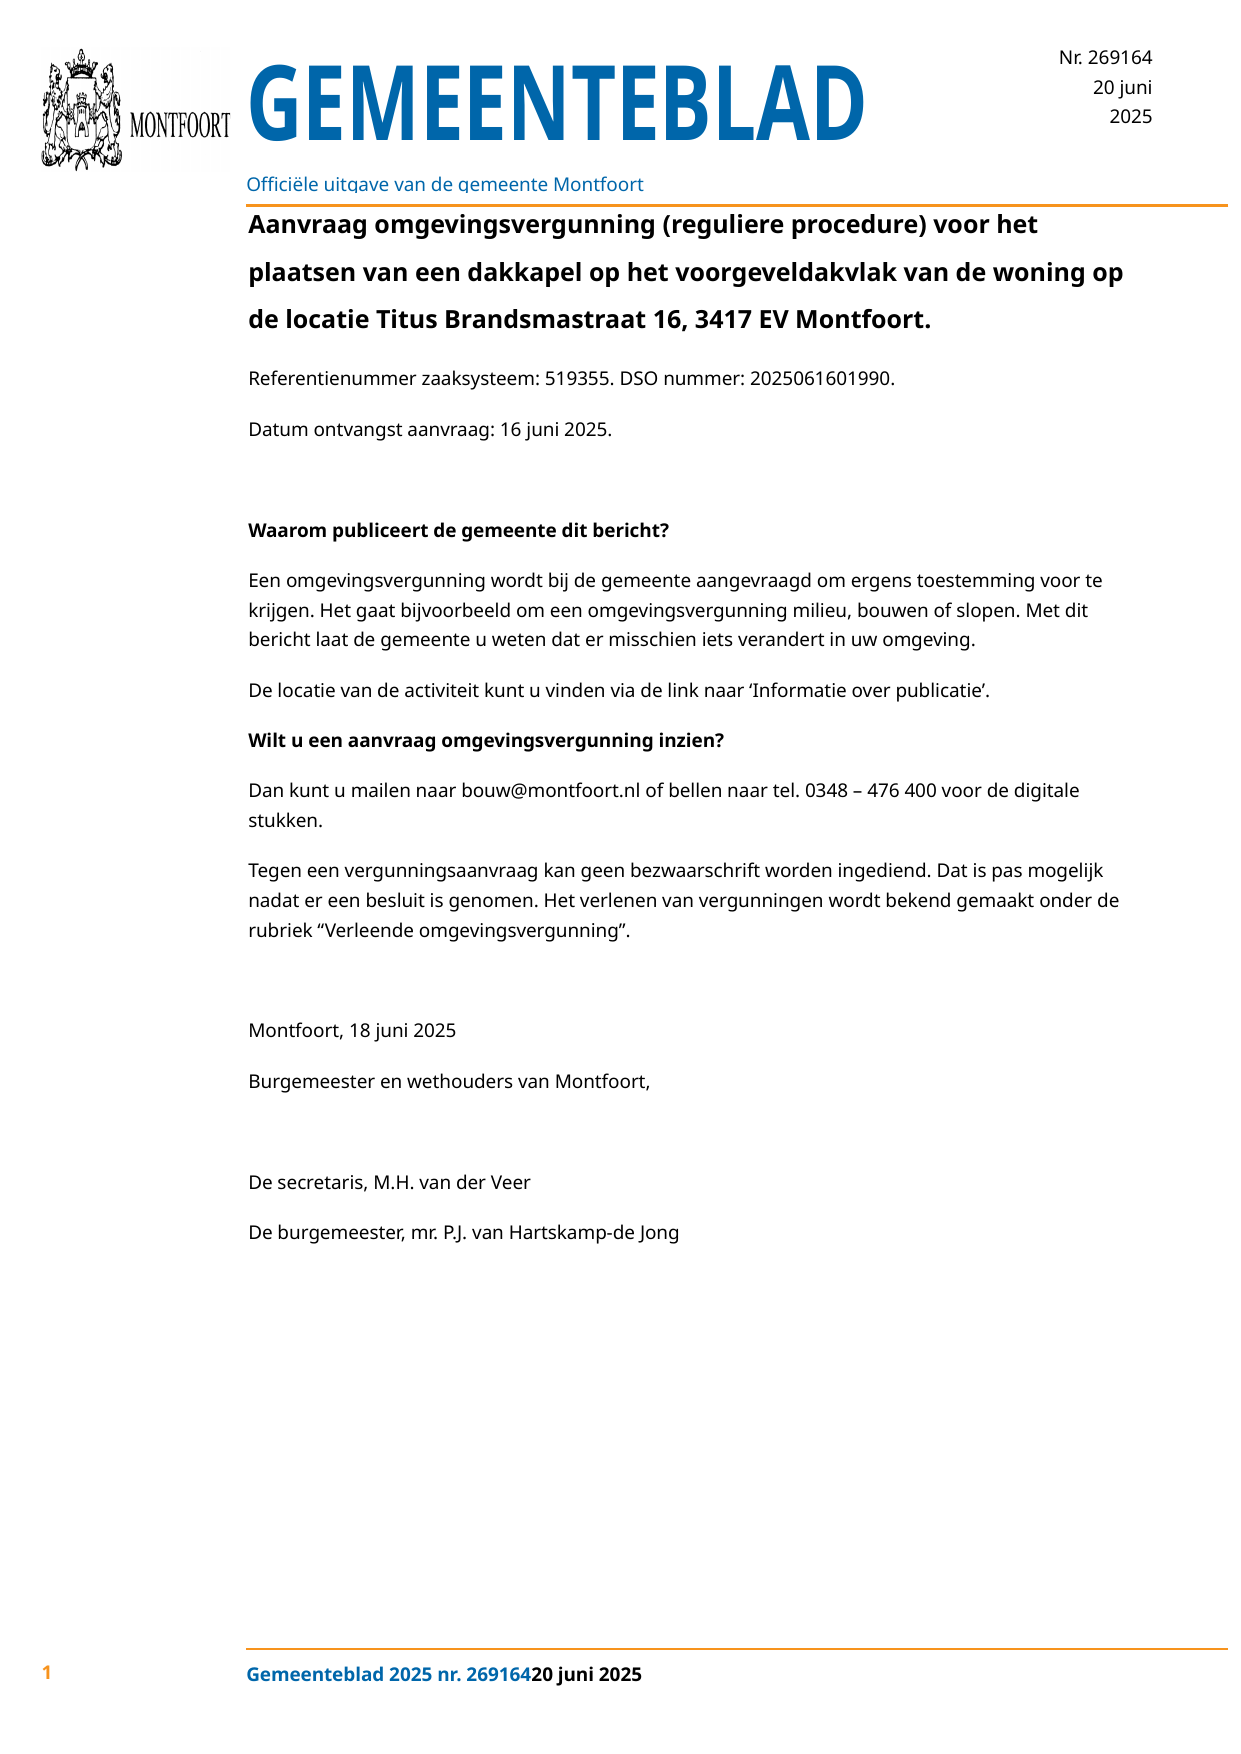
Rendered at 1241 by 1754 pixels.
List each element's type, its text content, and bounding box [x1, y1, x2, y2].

text Wilt u een aanvraag omgevingsvergunning inzien? [248, 727, 1152, 753]
text Datum ontvangst aanvraag: 16 juni 2025. [248, 416, 1152, 442]
text Montfoort, 18 juni 2025 [248, 1018, 1152, 1043]
text Referentienummer zaaksysteem: 519355. DSO nummer: 2025061601990. [248, 366, 1152, 391]
text Waarom publiceert de gemeente dit bericht? [248, 517, 1152, 542]
picture [41, 47, 231, 172]
text Burgemeester en wethouders van Montfoort, [248, 1068, 1152, 1094]
text De locatie van de activiteit kunt u vinden via de link naar ‘Informatie over publicatie’. [248, 677, 1152, 702]
text Aanvraag omgevingsvergunning (reguliere procedure) voor het plaatsen van een dakkapel op het voorgeveldakvlak van de woning op de locatie Titus Brandsmastraat 16, 3417 EV Montfoort. [248, 207, 1152, 336]
text De secretaris, M.H. van der Veer [248, 1169, 1152, 1194]
text Dan kunt u mailen naar bouw@montfoort.nl of bellen naar tel. 0348 – 476 400 voor de digitale stukken. [248, 778, 1152, 833]
text Een omgevingsvergunning wordt bij de gemeente aangevraagd om ergens toestemming voor te krijgen. Het gaat bijvoorbeeld om een omgevingsvergunning milieu, bouwen of slopen. Met dit bericht laat de gemeente u weten dat er misschien iets verandert in uw omgeving. [248, 567, 1152, 652]
text De burgemeester, mr. P.J. van Hartskamp-de Jong [248, 1219, 1152, 1245]
text Tegen een vergunningsaanvraag kan geen bezwaarschrift worden ingediend. Dat is pas mogelijk nadat er een besluit is genomen. Het verlenen van vergunningen wordt bekend gemaakt onder de rubriek “Verleende omgevingsvergunning”. [248, 858, 1152, 942]
